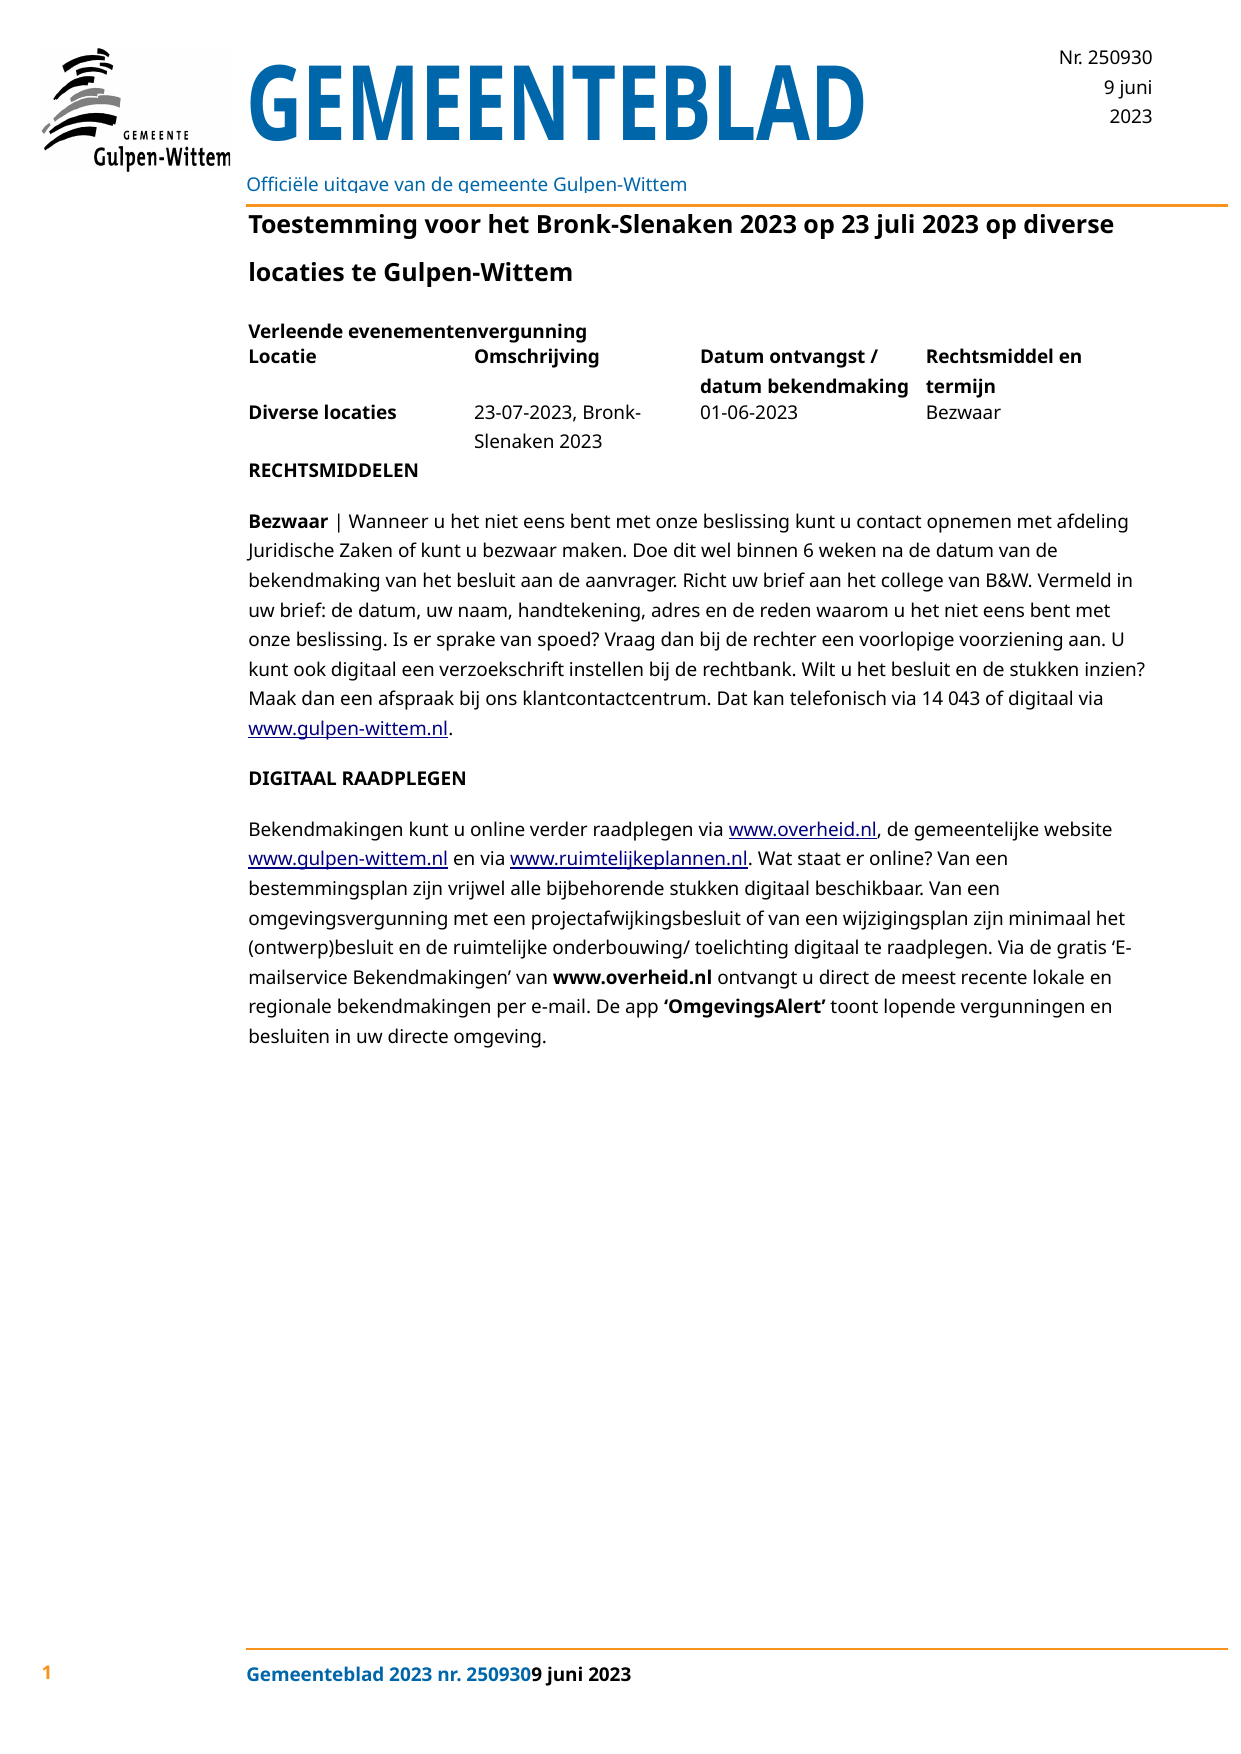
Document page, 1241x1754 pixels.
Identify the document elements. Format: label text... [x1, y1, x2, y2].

table_cell Locatie [248, 344, 474, 399]
table_cell Diverse locaties [248, 399, 474, 454]
table_cell Rechtsmiddel en termijn [926, 344, 1152, 399]
text DIGITAAL RAADPLEGEN [248, 766, 1152, 791]
table_cell 23-07-2023, Bronk-Slenaken 2023 [474, 399, 700, 454]
text RECHTSMIDDELEN [248, 458, 1152, 483]
table_cell Datum ontvangst / datum bekendmaking [700, 344, 926, 399]
text Toestemming voor het Bronk-Slenaken 2023 op 23 juli 2023 op diverse locaties te Gulpen-Wittem [248, 207, 1152, 288]
table_cell Bezwaar [926, 399, 1152, 454]
table_header Verleende evenementenvergunning [248, 318, 1152, 344]
text Bekendmakingen kunt u online verder raadplegen via www.overheid.nl, de gemeentelijke website www.gulpen-wittem.nl en via www.ruimtelijkeplannen.nl. Wat staat er online? Van een bestemmingsplan zijn vrijwel alle bijbehorende stukken digitaal beschikbaar. Van een omgevingsvergunning met een projectafwijkingsbesluit of van een wijzigingsplan zijn minimaal het (ontwerp)besluit en de ruimtelijke onderbouwing/ toelichting digitaal te raadplegen. Via de gratis ‘E-mailservice Bekendmakingen’ van www.overheid.nl ontvangt u direct de meest recente lokale en regionale bekendmakingen per e-mail. De app ‘OmgevingsAlert’ toont lopende vergunningen en besluiten in uw directe omgeving. [248, 816, 1152, 1049]
picture [41, 47, 231, 172]
table_cell 01-06-2023 [700, 399, 926, 454]
text Bezwaar | Wanneer u het niet eens bent met onze beslissing kunt u contact opnemen met afdeling Juridische Zaken of kunt u bezwaar maken. Doe dit wel binnen 6 weken na de datum van de bekendmaking van het besluit aan de aanvrager. Richt uw brief aan het college van B&W. Vermeld in uw brief: de datum, uw naam, handtekening, adres en de reden waarom u het niet eens bent met onze beslissing. Is er sprake van spoed? Vraag dan bij de rechter een voorlopige voorziening aan. U kunt ook digitaal een verzoekschrift instellen bij de rechtbank. Wilt u het besluit en de stukken inzien? Maak dan een afspraak bij ons klantcontactcentrum. Dat kan telefonisch via 14 043 of digitaal via www.gulpen-wittem.nl. [248, 508, 1152, 741]
table_cell Omschrijving [474, 344, 700, 399]
